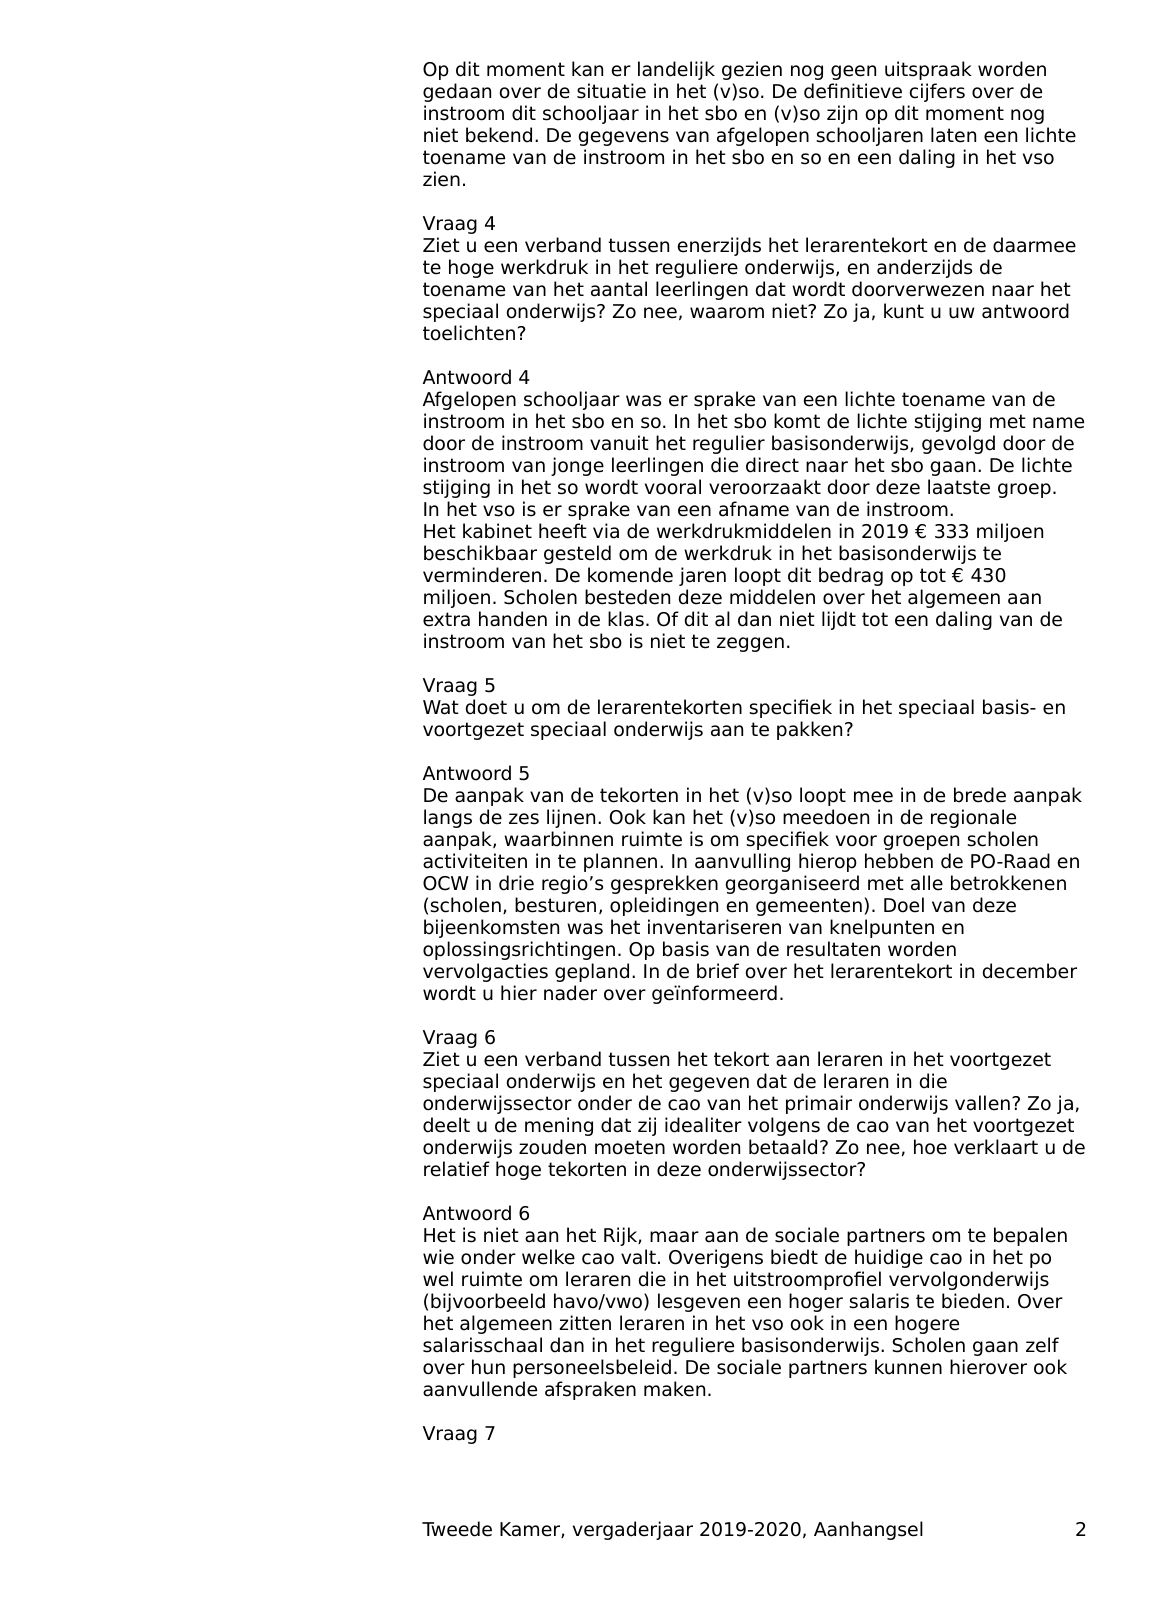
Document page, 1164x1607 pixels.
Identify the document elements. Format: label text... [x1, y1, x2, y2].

text Het kabinet heeft via de werkdrukmiddelen in 2019 € 333 miljoen beschikbaar gesteld om de werkdruk in het basisonderwijs te verminderen. De komende jaren loopt dit bedrag op tot € 430 miljoen. Scholen besteden deze middelen over het algemeen aan extra handen in de klas. Of dit al dan niet lijdt tot een daling van de instroom van het sbo is niet te zeggen. [422, 521, 1087, 653]
text Vraag 6 [422, 1027, 1087, 1049]
text Vraag 7 [422, 1423, 1087, 1445]
text Het is niet aan het Rijk, maar aan de sociale partners om te bepalen wie onder welke cao valt. Overigens biedt de huidige cao in het po wel ruimte om leraren die in het uitstroomprofiel vervolgonderwijs (bijvoorbeeld havo/vwo) lesgeven een hoger salaris te bieden. Over het algemeen zitten leraren in het vso ook in een hogere salarisschaal dan in het reguliere basisonderwijs. Scholen gaan zelf over hun personeelsbeleid. De sociale partners kunnen hierover ook aanvullende afspraken maken. [422, 1225, 1087, 1401]
text Op dit moment kan er landelijk gezien nog geen uitspraak worden gedaan over de situatie in het (v)so. De definitieve cijfers over de instroom dit schooljaar in het sbo en (v)so zijn op dit moment nog niet bekend. De gegevens van afgelopen schooljaren laten een lichte toename van de instroom in het sbo en so en een daling in het vso zien. [422, 59, 1087, 191]
text Antwoord 5 [422, 763, 1087, 785]
text Antwoord 4 [422, 367, 1087, 389]
text Ziet u een verband tussen het tekort aan leraren in het voortgezet speciaal onderwijs en het gegeven dat de leraren in die onderwijssector onder de cao van het primair onderwijs vallen? Zo ja, deelt u de mening dat zij idealiter volgens de cao van het voortgezet onderwijs zouden moeten worden betaald? Zo nee, hoe verklaart u de relatief hoge tekorten in deze onderwijssector? [422, 1049, 1087, 1181]
text Ziet u een verband tussen enerzijds het lerarentekort en de daarmee te hoge werkdruk in het reguliere onderwijs, en anderzijds de toename van het aantal leerlingen dat wordt doorverwezen naar het speciaal onderwijs? Zo nee, waarom niet? Zo ja, kunt u uw antwoord toelichten? [422, 235, 1087, 345]
text In het vso is er sprake van een afname van de instroom. [422, 499, 1087, 521]
text De aanpak van de tekorten in het (v)so loopt mee in de brede aanpak langs de zes lijnen. Ook kan het (v)so meedoen in de regionale aanpak, waarbinnen ruimte is om specifiek voor groepen scholen activiteiten in te plannen. In aanvulling hierop hebben de PO-Raad en OCW in drie regio’s gesprekken georganiseerd met alle betrokkenen (scholen, besturen, opleidingen en gemeenten). Doel van deze bijeenkomsten was het inventariseren van knelpunten en oplossingsrichtingen. Op basis van de resultaten worden vervolgacties gepland. In de brief over het lerarentekort in december wordt u hier nader over geïnformeerd. [422, 785, 1087, 1005]
text Afgelopen schooljaar was er sprake van een lichte toename van de instroom in het sbo en so. In het sbo komt de lichte stijging met name door de instroom vanuit het regulier basisonderwijs, gevolgd door de instroom van jonge leerlingen die direct naar het sbo gaan. De lichte stijging in het so wordt vooral veroorzaakt door deze laatste groep. [422, 389, 1087, 499]
text Wat doet u om de lerarentekorten specifiek in het speciaal basis- en voortgezet speciaal onderwijs aan te pakken? [422, 697, 1087, 741]
text Vraag 5 [422, 675, 1087, 697]
text Vraag 4 [422, 213, 1087, 235]
text Antwoord 6 [422, 1203, 1087, 1225]
